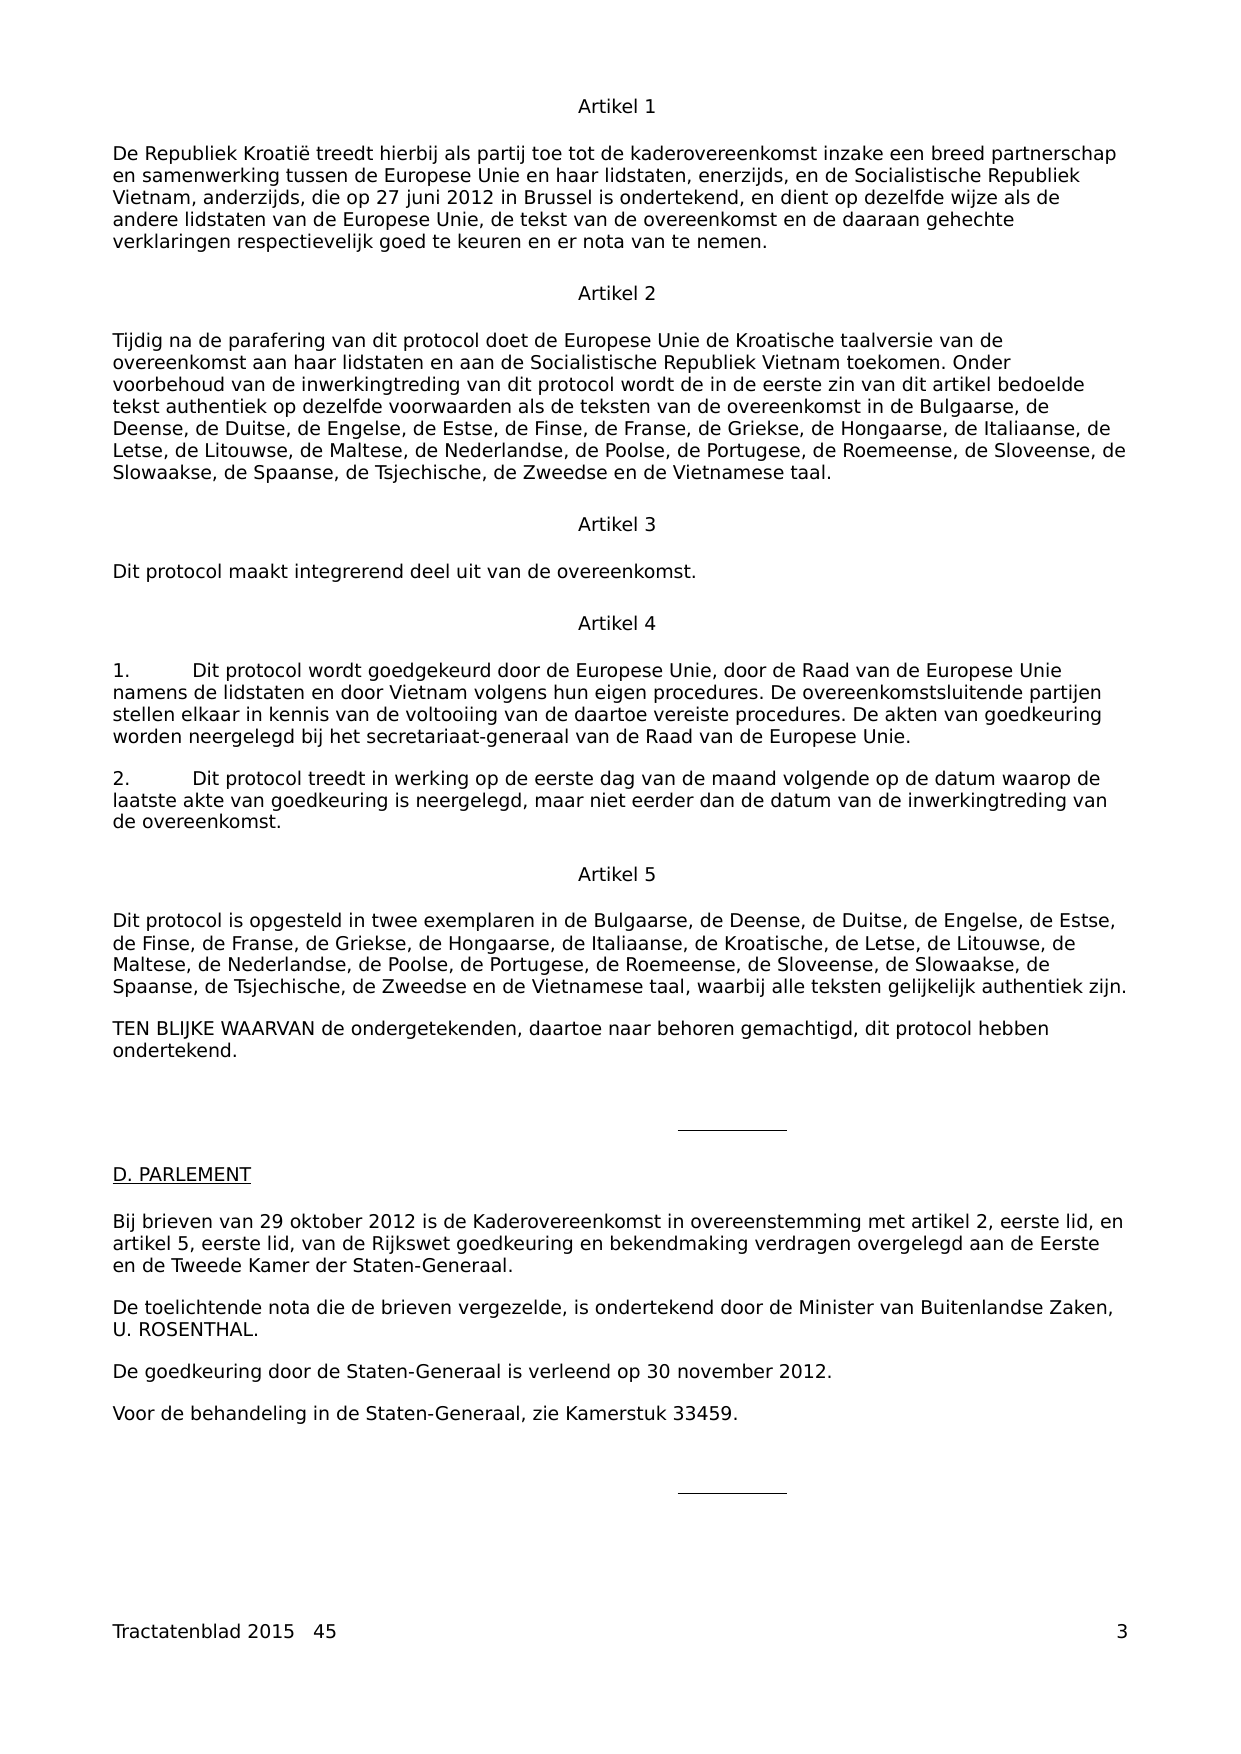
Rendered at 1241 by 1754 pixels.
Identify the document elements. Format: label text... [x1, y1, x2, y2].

subtitle Artikel 2 [112, 283, 1128, 305]
text Dit protocol is opgesteld in twee exemplaren in de Bulgaarse, de Deense, de Duitse, de Engelse, de Estse, de Finse, de Franse, de Griekse, de Hongaarse, de Italiaanse, de Kroatische, de Letse, de Litouwse, de Maltese, de Nederlandse, de Poolse, de Portugese, de Roemeense, de Sloveense, de Slowaakse, de Spaanse, de Tsjechische, de Zweedse en de Vietnamese taal, waarbij alle teksten gelijkelijk authentiek zijn. [112, 910, 1128, 998]
text De Republiek Kroatië treedt hierbij als partij toe tot de kaderovereenkomst inzake een breed partnerschap en samenwerking tussen de Europese Unie en haar lidstaten, enerzijds, en de Socialistische Republiek Vietnam, anderzijds, die op 27 juni 2012 in Brussel is ondertekend, en dient op dezelfde wijze als de andere lidstaten van de Europese Unie, de tekst van de overeenkomst en de daaraan gehechte verklaringen respectievelijk goed te keuren en er nota van te nemen. [112, 143, 1128, 253]
text De toelichtende nota die de brieven vergezelde, is ondertekend door de Minister van Buitenlandse Zaken, U. ROSENTHAL. [112, 1297, 1128, 1341]
text De goedkeuring door de Staten-Generaal is verleend op 30 november 2012. [112, 1361, 1128, 1383]
subtitle Artikel 4 [112, 613, 1128, 634]
text Voor de behandeling in de Staten-Generaal, zie Kamerstuk 33459. [112, 1403, 1128, 1425]
subtitle D. PARLEMENT [112, 1164, 1128, 1186]
text Bij brieven van 29 oktober 2012 is de Kaderovereenkomst in overeenstemming met artikel 2, eerste lid, en artikel 5, eerste lid, van de Rijkswet goedkeuring en bekendmaking verdragen overgelegd aan de Eerste en de Tweede Kamer der Staten-Generaal. [112, 1211, 1128, 1277]
subtitle Artikel 5 [112, 863, 1128, 885]
subtitle Artikel 3 [112, 514, 1128, 536]
subtitle Artikel 1 [112, 96, 1128, 118]
text TEN BLIJKE WAARVAN de ondergetekenden, daartoe naar behoren gemachtigd, dit protocol hebben ondertekend. [112, 1018, 1128, 1062]
text 1. Dit protocol wordt goedgekeurd door de Europese Unie, door de Raad van de Europese Unie namens de lidstaten en door Vietnam volgens hun eigen procedures. De overeenkomstsluitende partijen stellen elkaar in kennis van de voltooiing van de daartoe vereiste procedures. De akten van goedkeuring worden neergelegd bij het secretariaat-generaal van de Raad van de Europese Unie. [112, 659, 1128, 747]
text 2. Dit protocol treedt in werking op de eerste dag van de maand volgende op de datum waarop de laatste akte van goedkeuring is neergelegd, maar niet eerder dan de datum van de inwerkingtreding van de overeenkomst. [112, 767, 1128, 833]
text Dit protocol maakt integrerend deel uit van de overeenkomst. [112, 561, 1128, 583]
text Tijdig na de parafering van dit protocol doet de Europese Unie de Kroatische taalversie van de overeenkomst aan haar lidstaten en aan de Socialistische Republiek Vietnam toekomen. Onder voorbehoud van de inwerkingtreding van dit protocol wordt de in de eerste zin van dit artikel bedoelde tekst authentiek op dezelfde voorwaarden als de teksten van de overeenkomst in de Bulgaarse, de Deense, de Duitse, de Engelse, de Estse, de Finse, de Franse, de Griekse, de Hongaarse, de Italiaanse, de Letse, de Litouwse, de Maltese, de Nederlandse, de Poolse, de Portugese, de Roemeense, de Sloveense, de Slowaakse, de Spaanse, de Tsjechische, de Zweedse en de Vietnamese taal. [112, 330, 1128, 484]
